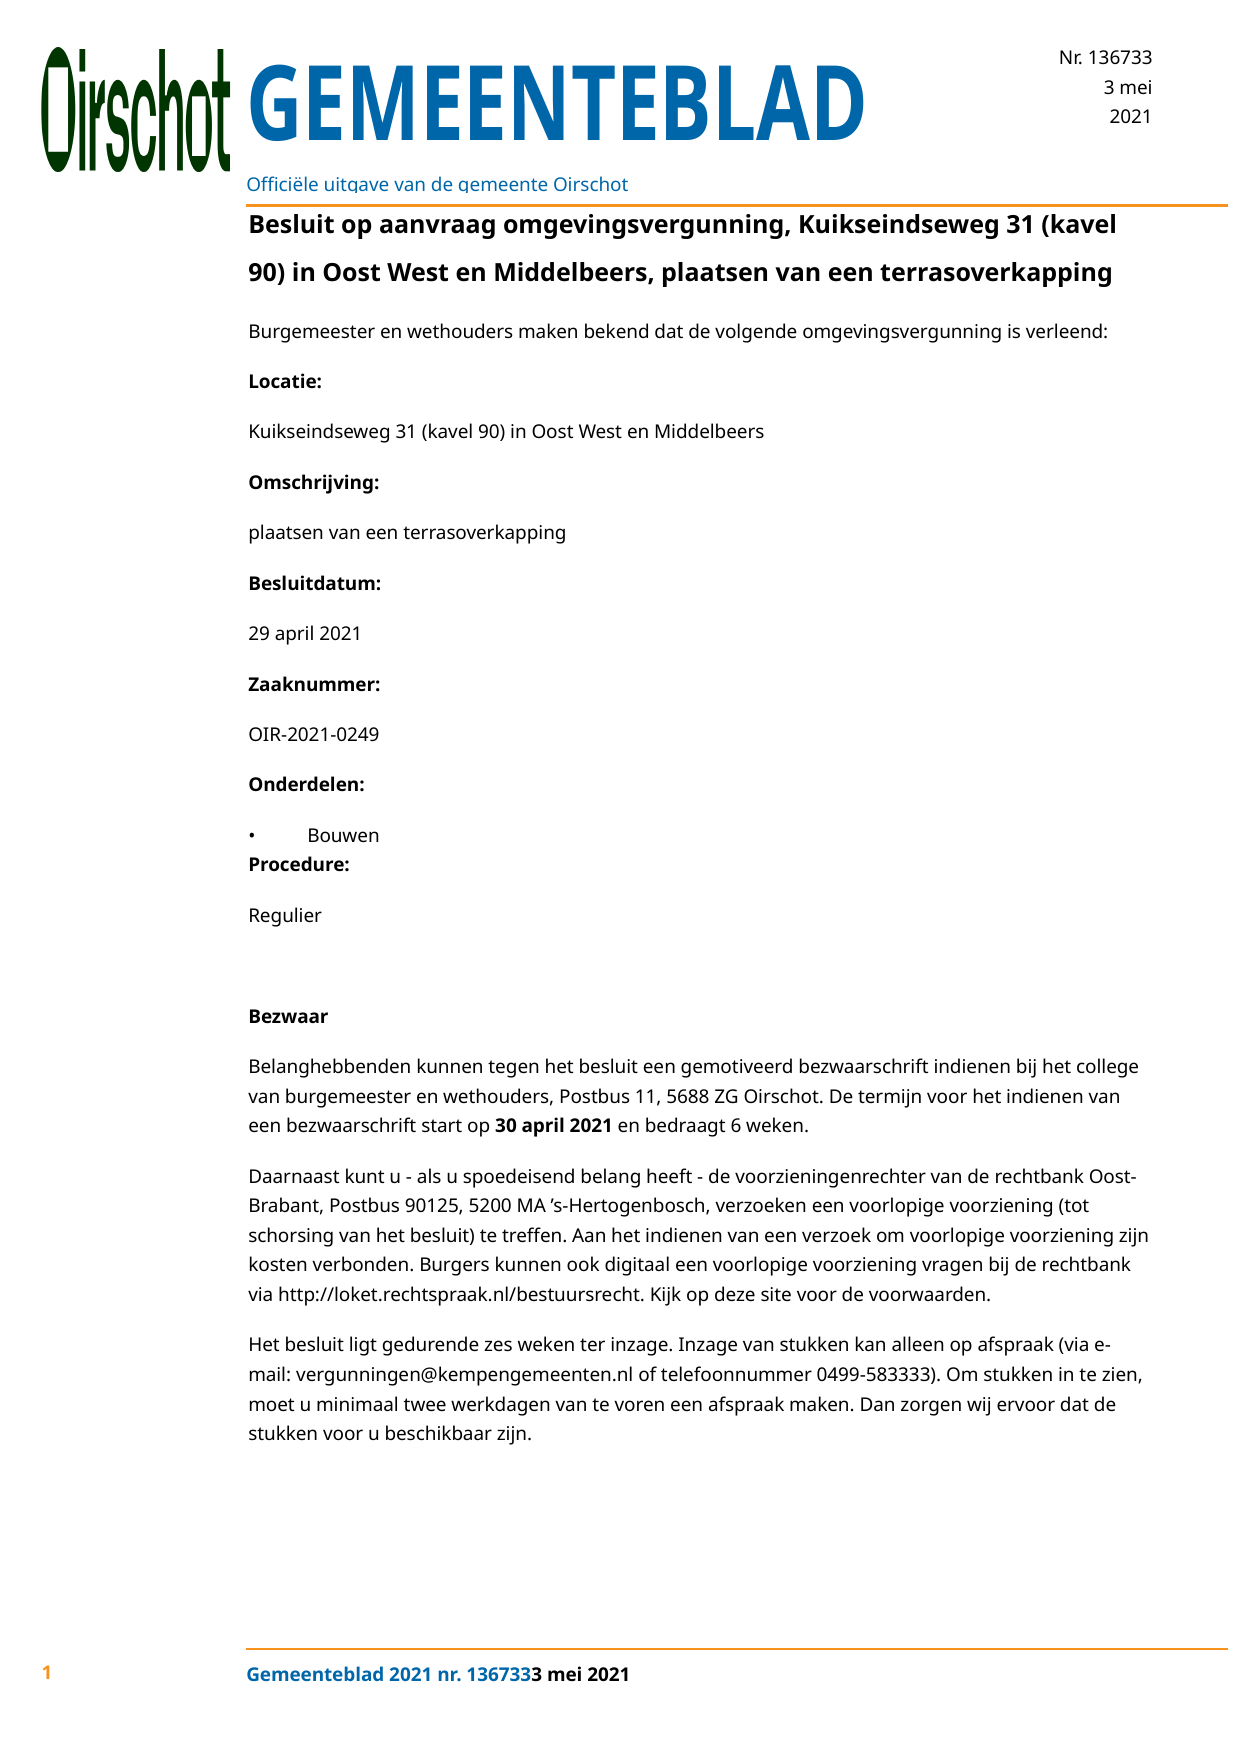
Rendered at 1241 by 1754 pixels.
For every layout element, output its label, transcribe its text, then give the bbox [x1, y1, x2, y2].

text Zaaknummer: [248, 671, 1152, 697]
text Belanghebbenden kunnen tegen het besluit een gemotiveerd bezwaarschrift indienen bij het college van burgemeester en wethouders, Postbus 11, 5688 ZG Oirschot. De termijn voor het indienen van een bezwaarschrift start op 30 april 2021 en bedraagt 6 weken. [248, 1053, 1152, 1138]
text Het besluit ligt gedurende zes weken ter inzage. Inzage van stukken kan alleen op afspraak (via e-mail: vergunningen@kempengemeenten.nl of telefoonnummer 0499-583333). Om stukken in te zien, moet u minimaal twee werkdagen van te voren een afspraak maken. Dan zorgen wij ervoor dat de stukken voor u beschikbaar zijn. [248, 1332, 1152, 1446]
text Daarnaast kunt u - als u spoedeisend belang heeft - de voorzieningenrechter van de rechtbank Oost-Brabant, Postbus 90125, 5200 MA ’s-Hertogenbosch, verzoeken een voorlopige voorziening (tot schorsing van het besluit) te treffen. Aan het indienen van een verzoek om voorlopige voorziening zijn kosten verbonden. Burgers kunnen ook digitaal een voorlopige voorziening vragen bij de rechtbank via http://loket.rechtspraak.nl/bestuursrecht. Kijk op deze site voor de voorwaarden. [248, 1163, 1152, 1307]
text Burgemeester en wethouders maken bekend dat de volgende omgevingsvergunning is verleend: [248, 318, 1152, 344]
text Besluitdatum: [248, 570, 1152, 596]
text 29 april 2021 [248, 620, 1152, 646]
text Procedure: [248, 852, 1152, 877]
text OIR-2021-0249 [248, 721, 1152, 747]
text Bezwaar [248, 1003, 1152, 1029]
text Locatie: [248, 368, 1152, 394]
text plaatsen van een terrasoverkapping [248, 519, 1152, 545]
text Kuikseindseweg 31 (kavel 90) in Oost West en Middelbeers [248, 419, 1152, 444]
picture [41, 47, 231, 172]
text Onderdelen: [248, 772, 1152, 797]
text Omschrijving: [248, 469, 1152, 495]
text Besluit op aanvraag omgevingsvergunning, Kuikseindseweg 31 (kavel 90) in Oost West en Middelbeers, plaatsen van een terrasoverkapping [248, 207, 1152, 288]
text Regulier [248, 902, 1152, 928]
list Bouwen [248, 822, 1152, 848]
